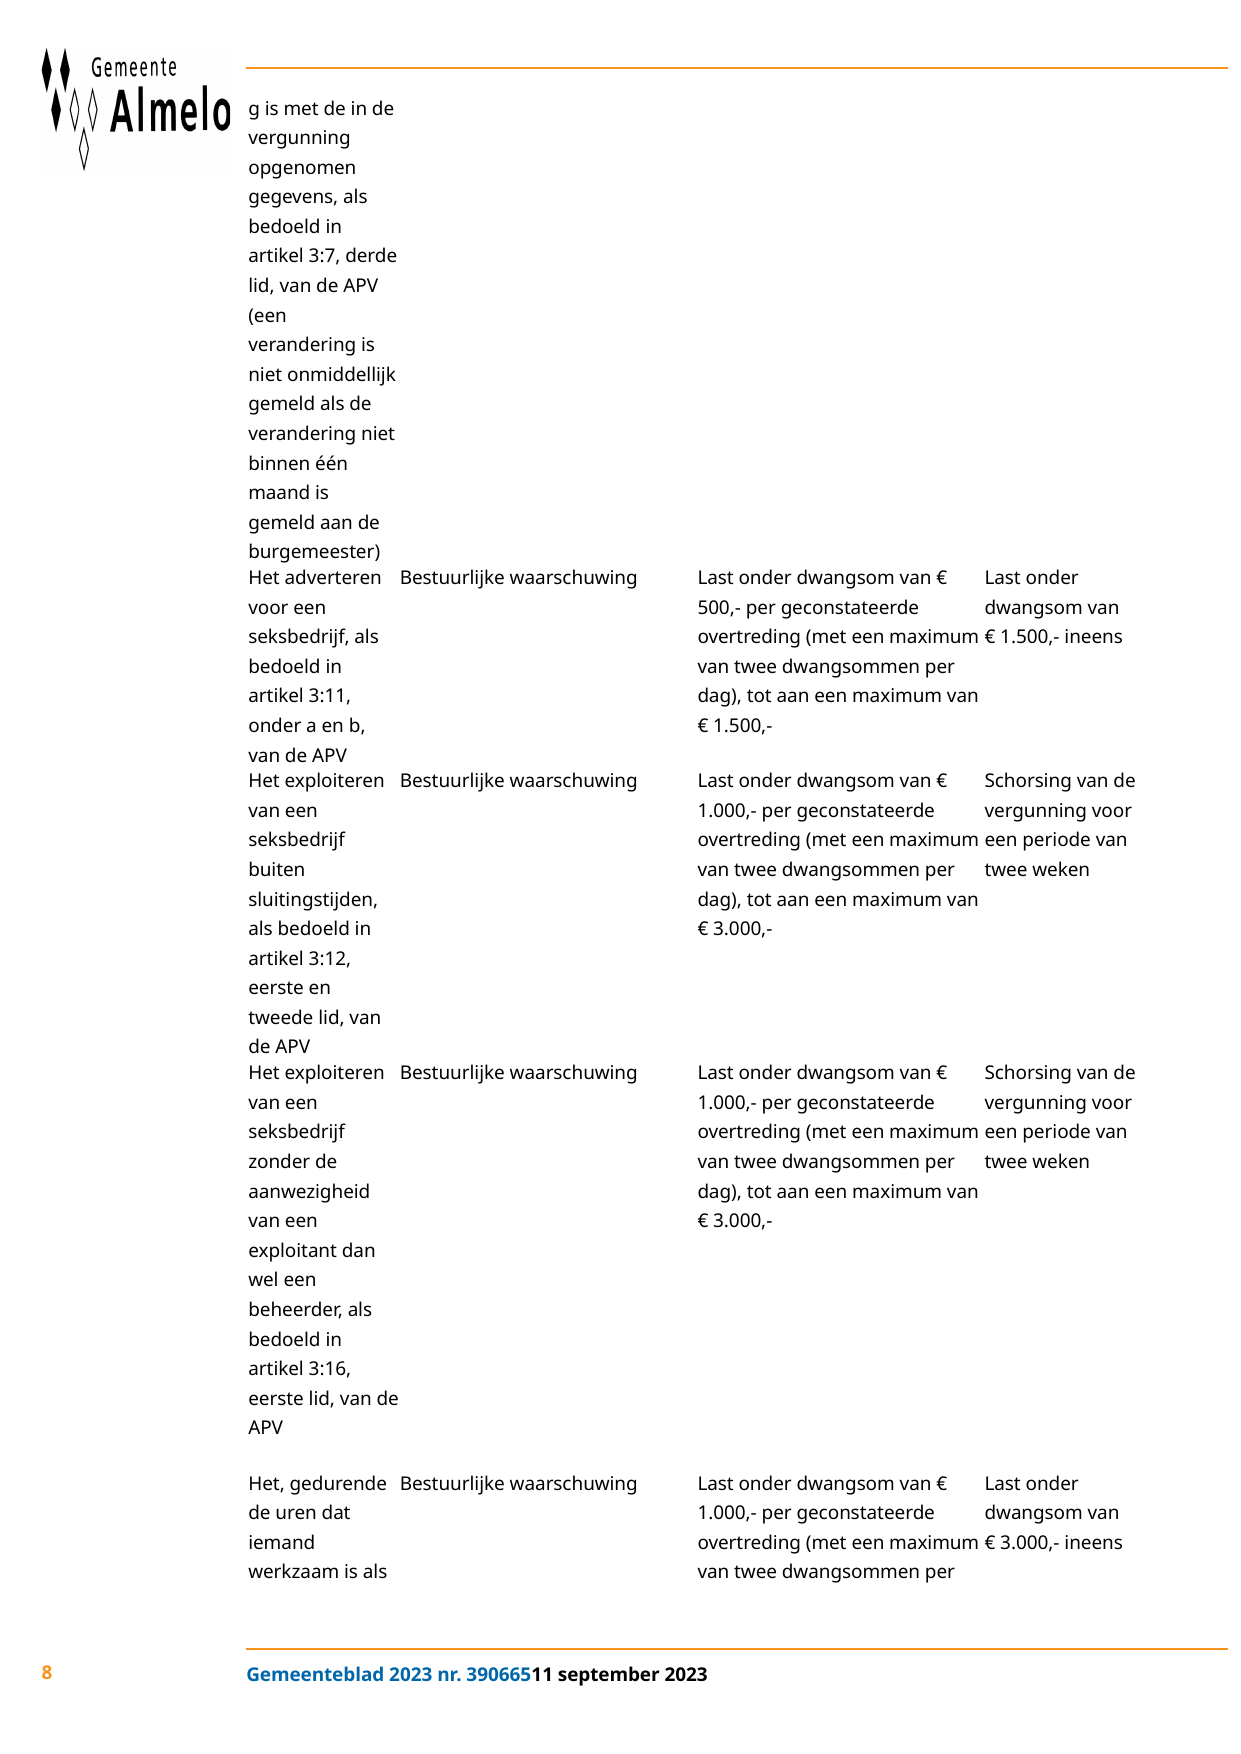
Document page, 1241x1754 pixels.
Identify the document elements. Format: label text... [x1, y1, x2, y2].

table_cell Het adverteren voor een seksbedrijf, als bedoeld in artikel 3:11, onder a en b, van de APV [248, 564, 399, 767]
table_cell [697, 95, 984, 564]
table_cell Het exploiteren van een seksbedrijf zonder de aanwezigheid van een exploitant dan wel een beheerder, als bedoeld in artikel 3:16, eerste lid, van de APV [248, 1060, 399, 1470]
table_cell g is met de in de vergunning opgenomen gegevens, als bedoeld in artikel 3:7, derde lid, van de APV (een verandering is niet onmiddellijk gemeld als de verandering niet binnen één maand is gemeld aan de burgemeester) [248, 95, 399, 564]
table_cell Last onder dwangsom van € 500,- per geconstateerde overtreding (met een maximum van twee dwangsommen per dag), tot aan een maximum van € 1.500,- [697, 564, 984, 767]
table_cell Het exploiteren van een seksbedrijf buiten sluitingstijden, als bedoeld in artikel 3:12, eerste en tweede lid, van de APV [248, 768, 399, 1059]
table_cell Last onder dwangsom van € 1.000,- per geconstateerde overtreding (met een maximum van twee dwangsommen per dag), tot aan een maximum van € 3.000,- [697, 1060, 984, 1470]
table_cell Last onder dwangsom van € 1.500,- ineens [984, 564, 1152, 767]
table_cell Last onder dwangsom van € 1.000,- per geconstateerde overtreding (met een maximum van twee dwangsommen per dag), tot aan een maximum van € 3.000,- [697, 768, 984, 1059]
table_cell Bestuurlijke waarschuwing [400, 564, 697, 767]
table_cell Last onder dwangsom van € 3.000,- ineens [984, 1470, 1152, 1584]
table_cell Bestuurlijke waarschuwing [400, 768, 697, 1059]
table_cell Bestuurlijke waarschuwing [400, 1470, 697, 1584]
table_cell Schorsing van de vergunning voor een periode van twee weken [984, 768, 1152, 1059]
table_cell Het, gedurende de uren dat iemand werkzaam is als [248, 1470, 399, 1584]
table_cell Schorsing van de vergunning voor een periode van twee weken [984, 1060, 1152, 1470]
table_cell [400, 95, 697, 564]
table_cell [984, 95, 1152, 564]
table_cell Last onder dwangsom van € 1.000,- per geconstateerde overtreding (met een maximum van twee dwangsommen per [697, 1470, 984, 1584]
table_cell Bestuurlijke waarschuwing [400, 1060, 697, 1470]
picture [41, 47, 231, 172]
